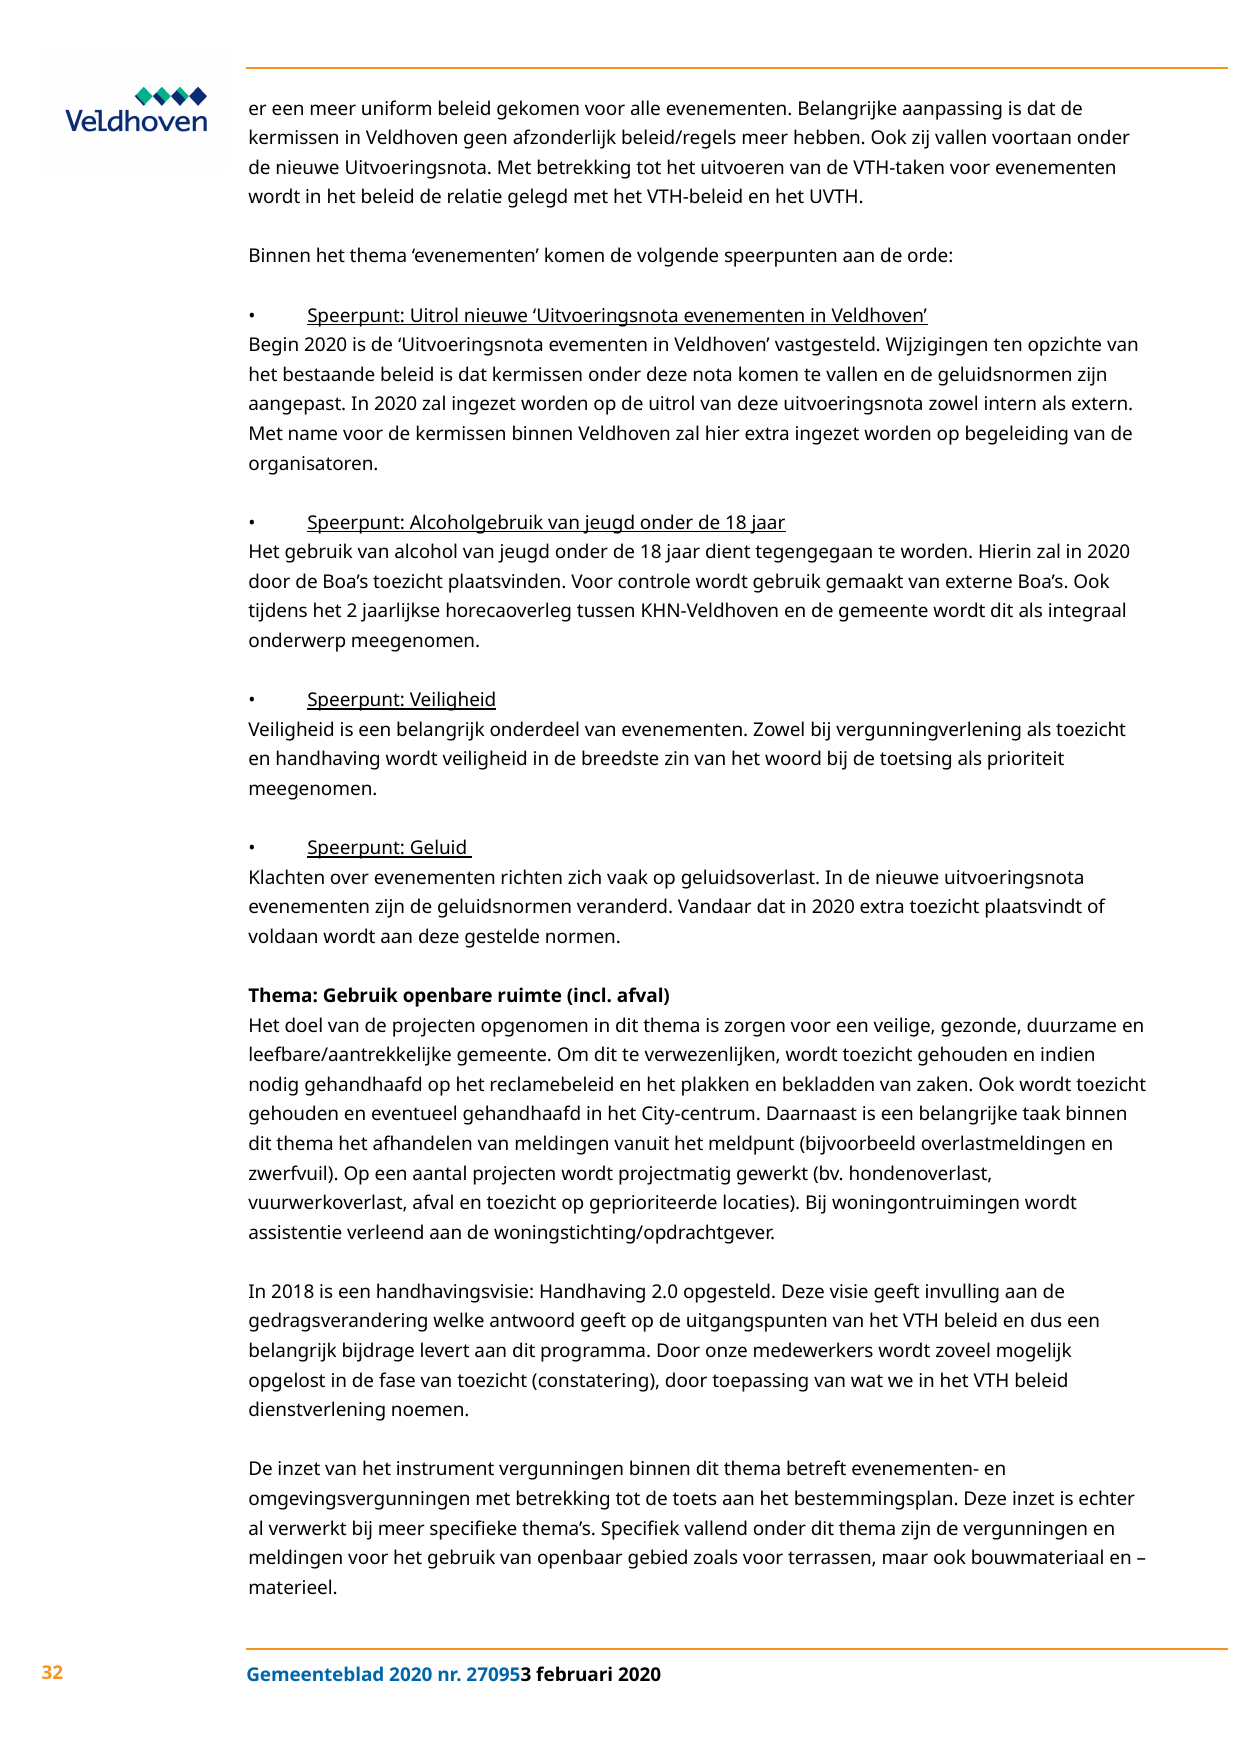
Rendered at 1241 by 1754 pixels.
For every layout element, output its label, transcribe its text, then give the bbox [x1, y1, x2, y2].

text Veiligheid is een belangrijk onderdeel van evenementen. Zowel bij vergunningverlening als toezicht en handhaving wordt veiligheid in de breedste zin van het woord bij de toetsing als prioriteit meegenomen. [248, 716, 1152, 801]
picture [41, 47, 231, 172]
text er een meer uniform beleid gekomen voor alle evenementen. Belangrijke aanpassing is dat de kermissen in Veldhoven geen afzonderlijk beleid/regels meer hebben. Ook zij vallen voortaan onder de nieuwe Uitvoeringsnota. Met betrekking tot het uitvoeren van de VTH-taken voor evenementen wordt in het beleid de relatie gelegd met het VTH-beleid en het UVTH. [248, 95, 1152, 209]
text Klachten over evenementen richten zich vaak op geluidsoverlast. In de nieuwe uitvoeringsnota evenementen zijn de geluidsnormen veranderd. Vandaar dat in 2020 extra toezicht plaatsvindt of voldaan wordt aan deze gestelde normen. [248, 864, 1152, 949]
text Het doel van de projecten opgenomen in dit thema is zorgen voor een veilige, gezonde, duurzame en leefbare/aantrekkelijke gemeente. Om dit te verwezenlijken, wordt toezicht gehouden en indien nodig gehandhaafd op het reclamebeleid en het plakken en bekladden van zaken. Ook wordt toezicht gehouden en eventueel gehandhaafd in het City-centrum. Daarnaast is een belangrijke taak binnen dit thema het afhandelen van meldingen vanuit het meldpunt (bijvoorbeeld overlastmeldingen en zwerfvuil). Op een aantal projecten wordt projectmatig gewerkt (bv. hondenoverlast, vuurwerkoverlast, afval en toezicht op geprioriteerde locaties). Bij woningontruimingen wordt assistentie verleend aan de woningstichting/opdrachtgever. [248, 1012, 1152, 1245]
list Speerpunt: Geluid [248, 834, 1152, 860]
text Thema: Gebruik openbare ruimte (incl. afval) [248, 982, 1152, 1008]
list Speerpunt: Uitrol nieuwe ‘Uitvoeringsnota evenementen in Veldhoven’ [248, 302, 1152, 328]
text De inzet van het instrument vergunningen binnen dit thema betreft evenementen- en omgevingsvergunningen met betrekking tot de toets aan het bestemmingsplan. Deze inzet is echter al verwerkt bij meer specifieke thema’s. Specifiek vallend onder dit thema zijn de vergunningen en meldingen voor het gebruik van openbaar gebied zoals voor terrassen, maar ook bouwmateriaal en –materieel. [248, 1456, 1152, 1600]
text Binnen het thema ‘evenementen’ komen de volgende speerpunten aan de orde: [248, 243, 1152, 268]
text In 2018 is een handhavingsvisie: Handhaving 2.0 opgesteld. Deze visie geeft invulling aan de gedragsverandering welke antwoord geeft op de uitgangspunten van het VTH beleid en dus een belangrijk bijdrage levert aan dit programma. Door onze medewerkers wordt zoveel mogelijk opgelost in de fase van toezicht (constatering), door toepassing van wat we in het VTH beleid dienstverlening noemen. [248, 1278, 1152, 1422]
list Speerpunt: Alcoholgebruik van jeugd onder de 18 jaar [248, 509, 1152, 535]
text Begin 2020 is de ‘Uitvoeringsnota evementen in Veldhoven’ vastgesteld. Wijzigingen ten opzichte van het bestaande beleid is dat kermissen onder deze nota komen te vallen en de geluidsnormen zijn aangepast. In 2020 zal ingezet worden op de uitrol van deze uitvoeringsnota zowel intern als extern. Met name voor de kermissen binnen Veldhoven zal hier extra ingezet worden op begeleiding van de organisatoren. [248, 331, 1152, 476]
text Het gebruik van alcohol van jeugd onder de 18 jaar dient tegengegaan te worden. Hierin zal in 2020 door de Boa’s toezicht plaatsvinden. Voor controle wordt gebruik gemaakt van externe Boa’s. Ook tijdens het 2 jaarlijkse horecaoverleg tussen KHN-Veldhoven en de gemeente wordt dit als integraal onderwerp meegenomen. [248, 538, 1152, 653]
list Speerpunt: Veiligheid [248, 686, 1152, 712]
